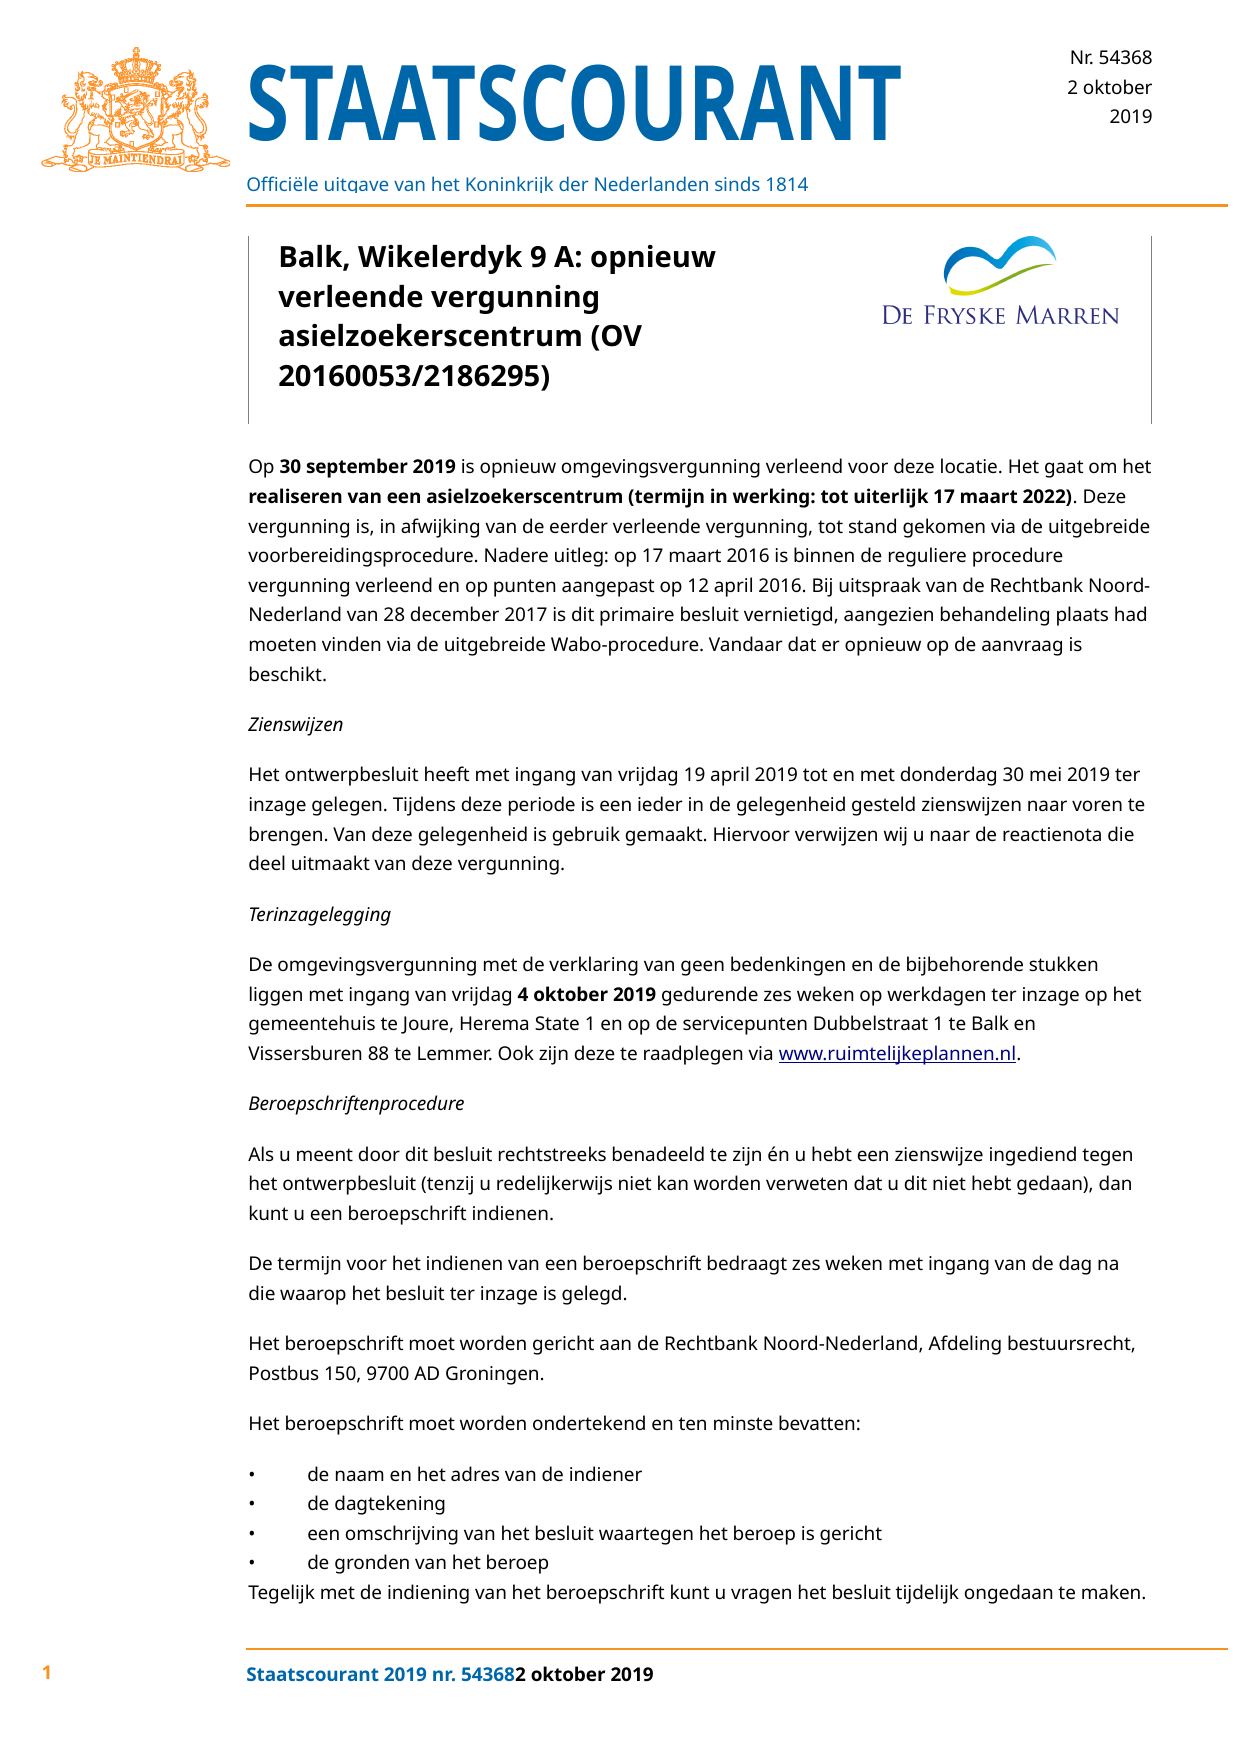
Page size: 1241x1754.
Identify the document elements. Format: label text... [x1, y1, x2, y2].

table_header [850, 236, 1151, 424]
list een omschrijving van het besluit waartegen het beroep is gericht [248, 1520, 1152, 1546]
text De omgevingsvergunning met de verklaring van geen bedenkingen en de bijbehorende stukken liggen met ingang van vrijdag 4 oktober 2019 gedurende zes weken op werkdagen ter inzage op het gemeentehuis te Joure, Herema State 1 en op de servicepunten Dubbelstraat 1 te Balk en Vissersburen 88 te Lemmer. Ook zijn deze te raadplegen via www.ruimtelijkeplannen.nl. [248, 951, 1152, 1066]
picture [41, 47, 231, 172]
text Beroepschriftenprocedure [248, 1090, 1152, 1116]
text Het ontwerpbesluit heeft met ingang van vrijdag 19 april 2019 tot en met donderdag 30 mei 2019 ter inzage gelegen. Tijdens deze periode is een ieder in de gelegenheid gesteld zienswijzen naar voren te brengen. Van deze gelegenheid is gebruik gemaakt. Hiervoor verwijzen wij u naar de reactienota die deel uitmaakt van deze vergunning. [248, 762, 1152, 876]
text Zienswijzen [248, 711, 1152, 737]
list de gronden van het beroep [248, 1549, 1152, 1575]
text Het beroepschrift moet worden ondertekend en ten minste bevatten: [248, 1410, 1152, 1436]
table_header Balk, Wikelerdyk 9 A: opnieuw verleende vergunning asielzoekerscentrum (OV 20160053/2186295) [249, 236, 850, 424]
text Als u meent door dit besluit rechtstreeks benadeeld te zijn én u hebt een zienswijze ingediend tegen het ontwerpbesluit (tenzij u redelijkerwijs niet kan worden verweten dat u dit niet hebt gedaan), dan kunt u een beroepschrift indienen. [248, 1141, 1152, 1226]
picture [882, 236, 1119, 324]
text De termijn voor het indienen van een beroepschrift bedraagt zes weken met ingang van de dag na die waarop het besluit ter inzage is gelegd. [248, 1250, 1152, 1306]
text Tegelijk met de indiening van het beroepschrift kunt u vragen het besluit tijdelijk ongedaan te maken. [248, 1579, 1152, 1605]
list de naam en het adres van de indiener [248, 1461, 1152, 1486]
text Op 30 september 2019 is opnieuw omgevingsvergunning verleend voor deze locatie. Het gaat om het realiseren van een asielzoekerscentrum (termijn in werking: tot uiterlijk 17 maart 2022). Deze vergunning is, in afwijking van de eerder verleende vergunning, tot stand gekomen via de uitgebreide voorbereidingsprocedure. Nadere uitleg: op 17 maart 2016 is binnen de reguliere procedure vergunning verleend en op punten aangepast op 12 april 2016. Bij uitspraak van de Rechtbank Noord-Nederland van 28 december 2017 is dit primaire besluit vernietigd, aangezien behandeling plaats had moeten vinden via de uitgebreide Wabo-procedure. Vandaar dat er opnieuw op de aanvraag is beschikt. [248, 454, 1152, 686]
text Het beroepschrift moet worden gericht aan de Rechtbank Noord-Nederland, Afdeling bestuursrecht, Postbus 150, 9700 AD Groningen. [248, 1330, 1152, 1386]
list de dagtekening [248, 1490, 1152, 1516]
text Terinzagelegging [248, 901, 1152, 926]
